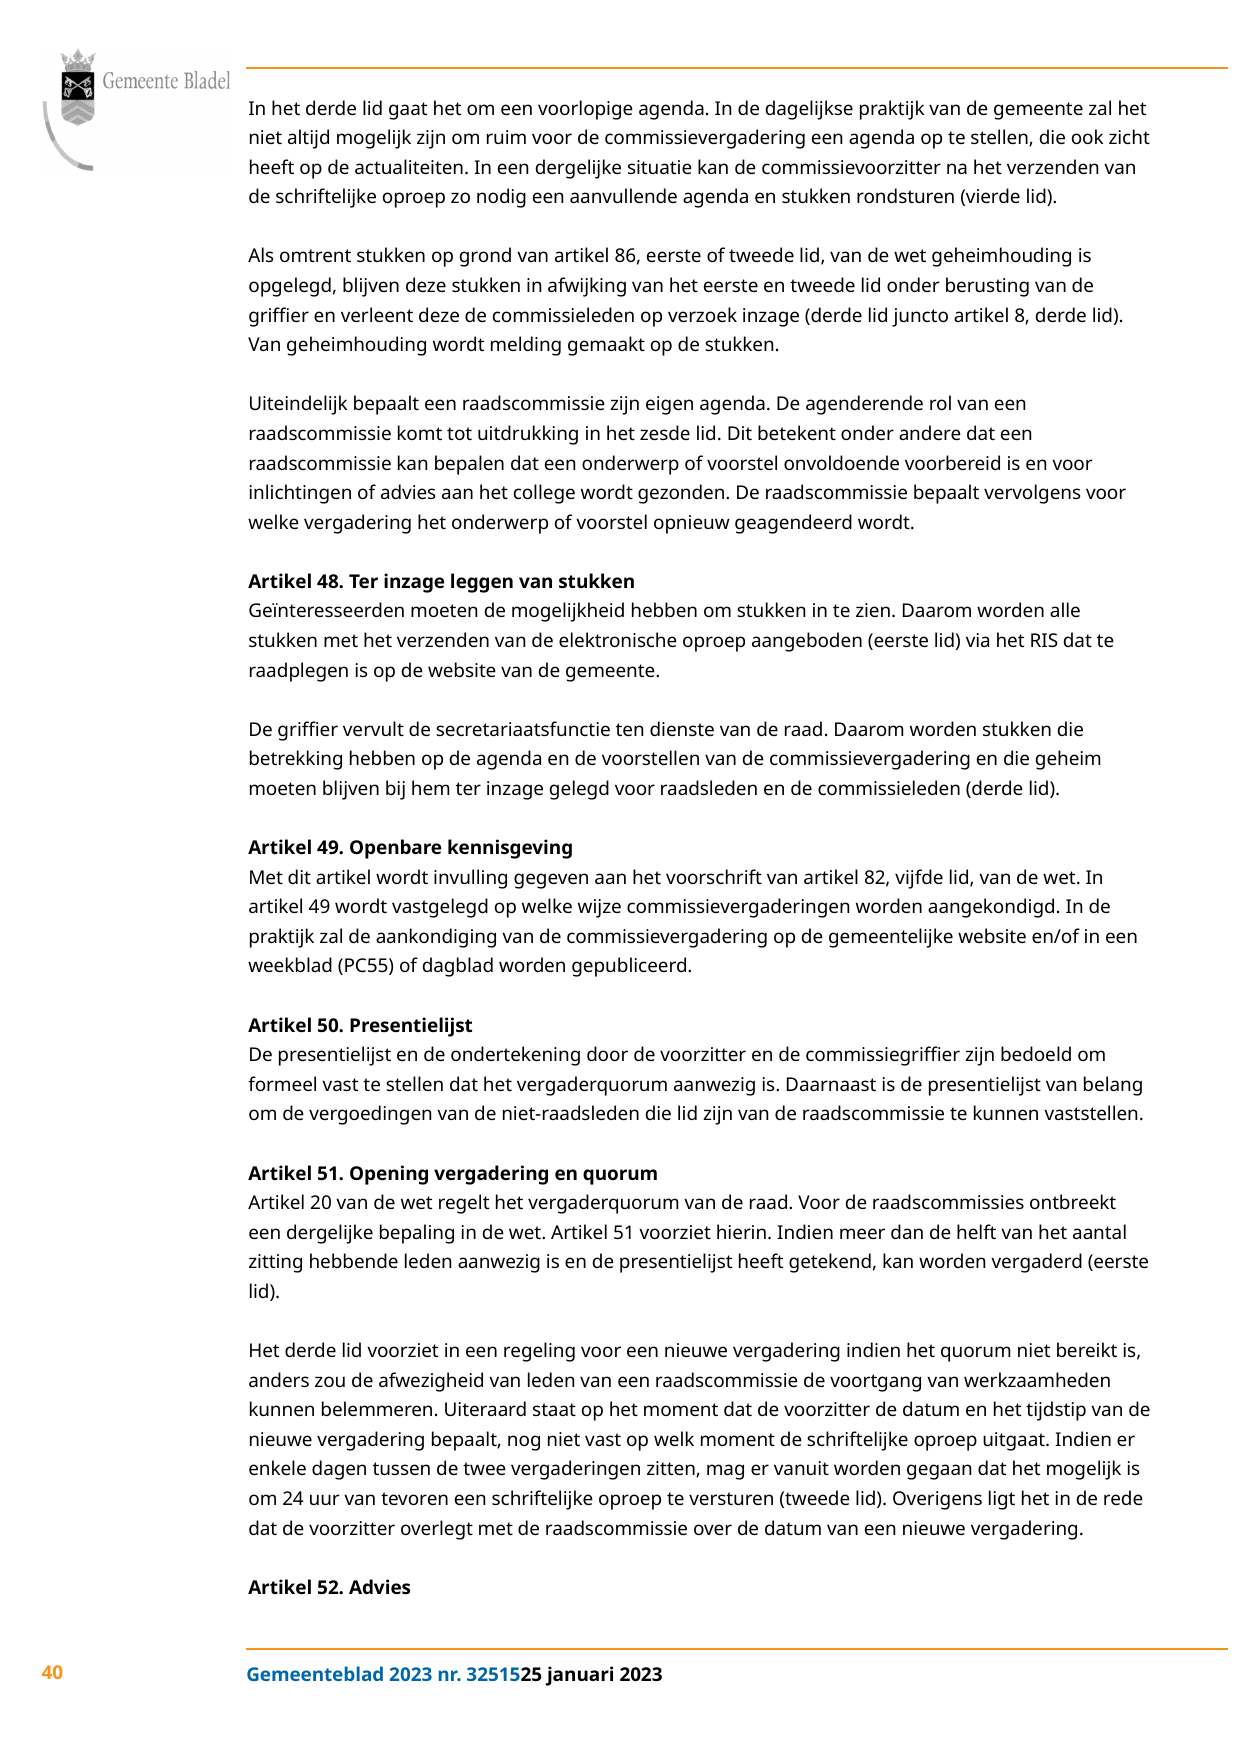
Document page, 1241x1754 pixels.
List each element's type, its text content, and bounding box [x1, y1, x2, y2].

text Artikel 50. Presentielijst [248, 1012, 1152, 1038]
text Artikel 48. Ter inzage leggen van stukken [248, 568, 1152, 594]
picture [41, 47, 231, 172]
text Het derde lid voorziet in een regeling voor een nieuwe vergadering indien het quorum niet bereikt is, anders zou de afwezigheid van leden van een raadscommissie de voortgang van werkzaamheden kunnen belemmeren. Uiteraard staat op het moment dat de voorzitter de datum en het tijdstip van de nieuwe vergadering bepaalt, nog niet vast op welk moment de schriftelijke oproep uitgaat. Indien er enkele dagen tussen de twee vergaderingen zitten, mag er vanuit worden gegaan dat het mogelijk is om 24 uur van tevoren een schriftelijke oproep te versturen (tweede lid). Overigens ligt het in de rede dat de voorzitter overlegt met de raadscommissie over de datum van een nieuwe vergadering. [248, 1337, 1152, 1541]
text De griffier vervult de secretariaatsfunctie ten dienste van de raad. Daarom worden stukken die betrekking hebben op de agenda en de voorstellen van de commissievergadering en die geheim moeten blijven bij hem ter inzage gelegd voor raadsleden en de commissieleden (derde lid). [248, 716, 1152, 801]
text Geïnteresseerden moeten de mogelijkheid hebben om stukken in te zien. Daarom worden alle stukken met het verzenden van de elektronische oproep aangeboden (eerste lid) via het RIS dat te raadplegen is op de website van de gemeente. [248, 598, 1152, 683]
text Artikel 51. Opening vergadering en quorum [248, 1160, 1152, 1186]
text Artikel 49. Openbare kennisgeving [248, 834, 1152, 860]
text Artikel 52. Advies [248, 1574, 1152, 1600]
text Artikel 20 van de wet regelt het vergaderquorum van de raad. Voor de raadscommissies ontbreekt een dergelijke bepaling in de wet. Artikel 51 voorziet hierin. Indien meer dan de helft van het aantal zitting hebbende leden aanwezig is en de presentielijst heeft getekend, kan worden vergaderd (eerste lid). [248, 1189, 1152, 1304]
text Als omtrent stukken op grond van artikel 86, eerste of tweede lid, van de wet geheimhouding is opgelegd, blijven deze stukken in afwijking van het eerste en tweede lid onder berusting van de griffier en verleent deze de commissieleden op verzoek inzage (derde lid juncto artikel 8, derde lid). Van geheimhouding wordt melding gemaakt op de stukken. [248, 243, 1152, 357]
text In het derde lid gaat het om een voorlopige agenda. In de dagelijkse praktijk van de gemeente zal het niet altijd mogelijk zijn om ruim voor de commissievergadering een agenda op te stellen, die ook zicht heeft op de actualiteiten. In een dergelijke situatie kan de commissievoorzitter na het verzenden van de schriftelijke oproep zo nodig een aanvullende agenda en stukken rondsturen (vierde lid). [248, 95, 1152, 209]
text De presentielijst en de ondertekening door de voorzitter en de commissiegriffier zijn bedoeld om formeel vast te stellen dat het vergaderquorum aanwezig is. Daarnaast is de presentielijst van belang om de vergoedingen van de niet-raadsleden die lid zijn van de raadscommissie te kunnen vaststellen. [248, 1041, 1152, 1126]
text Met dit artikel wordt invulling gegeven aan het voorschrift van artikel 82, vijfde lid, van de wet. In artikel 49 wordt vastgelegd op welke wijze commissievergaderingen worden aangekondigd. In de praktijk zal de aankondiging van de commissievergadering op de gemeentelijke website en/of in een weekblad (PC55) of dagblad worden gepubliceerd. [248, 864, 1152, 978]
text Uiteindelijk bepaalt een raadscommissie zijn eigen agenda. De agenderende rol van een raadscommissie komt tot uitdrukking in het zesde lid. Dit betekent onder andere dat een raadscommissie kan bepalen dat een onderwerp of voorstel onvoldoende voorbereid is en voor inlichtingen of advies aan het college wordt gezonden. De raadscommissie bepaalt vervolgens voor welke vergadering het onderwerp of voorstel opnieuw geagendeerd wordt. [248, 391, 1152, 535]
